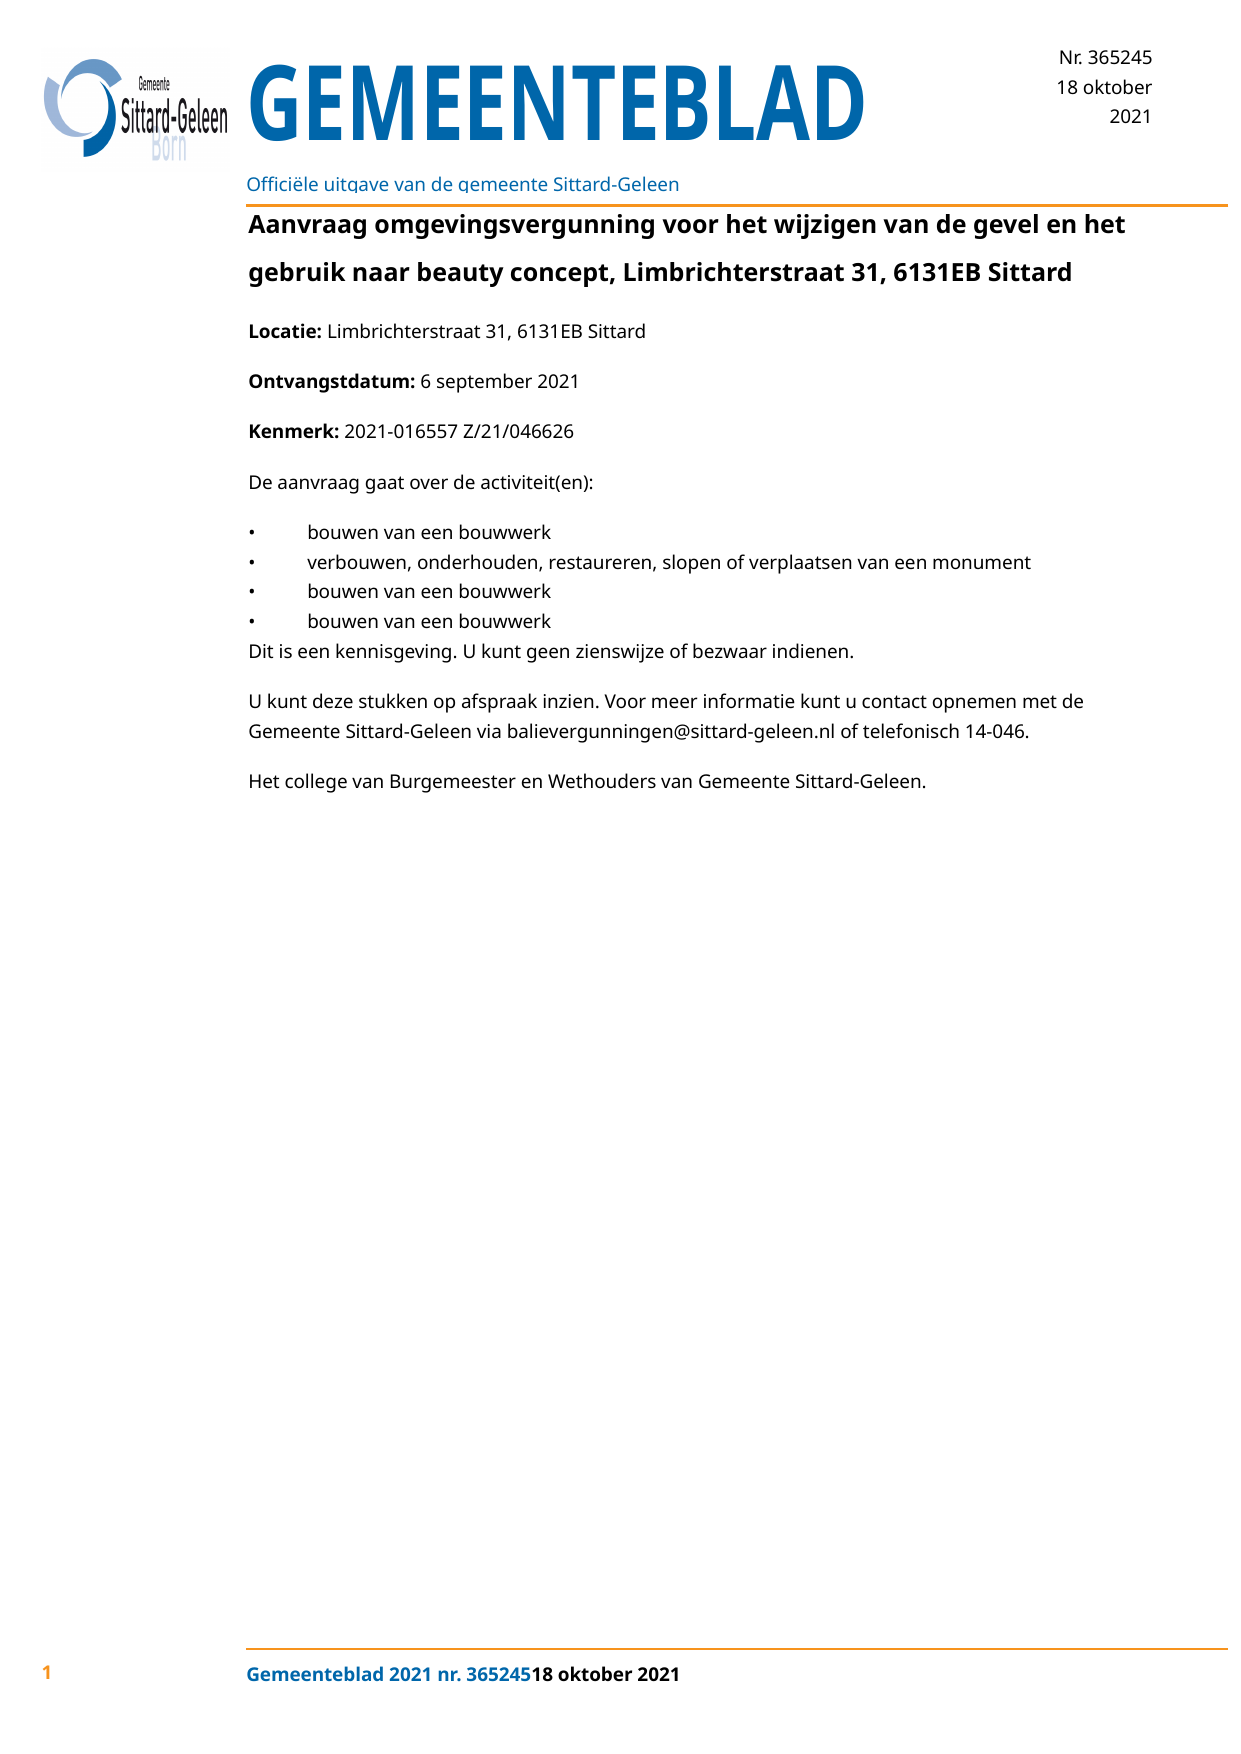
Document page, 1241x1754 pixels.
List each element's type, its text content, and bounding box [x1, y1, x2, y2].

list bouwen van een bouwwerk [248, 608, 1152, 634]
text Ontvangstdatum: 6 september 2021 [248, 368, 1152, 394]
text Aanvraag omgevingsvergunning voor het wijzigen van de gevel en het gebruik naar beauty concept, Limbrichterstraat 31, 6131EB Sittard [248, 207, 1152, 288]
text U kunt deze stukken op afspraak inzien. Voor meer informatie kunt u contact opnemen met de Gemeente Sittard-Geleen via balievergunningen@sittard-geleen.nl of telefonisch 14-046. [248, 688, 1152, 744]
text Het college van Burgemeester en Wethouders van Gemeente Sittard-Geleen. [248, 768, 1152, 794]
list bouwen van een bouwwerk [248, 519, 1152, 545]
picture [41, 47, 231, 172]
text Dit is een kennisgeving. U kunt geen zienswijze of bezwaar indienen. [248, 638, 1152, 664]
text De aanvraag gaat over de activiteit(en): [248, 469, 1152, 495]
list bouwen van een bouwwerk [248, 579, 1152, 604]
list verbouwen, onderhouden, restaureren, slopen of verplaatsen van een monument [248, 549, 1152, 575]
text Kenmerk: 2021-016557 Z/21/046626 [248, 419, 1152, 444]
text Locatie: Limbrichterstraat 31, 6131EB Sittard [248, 318, 1152, 344]
